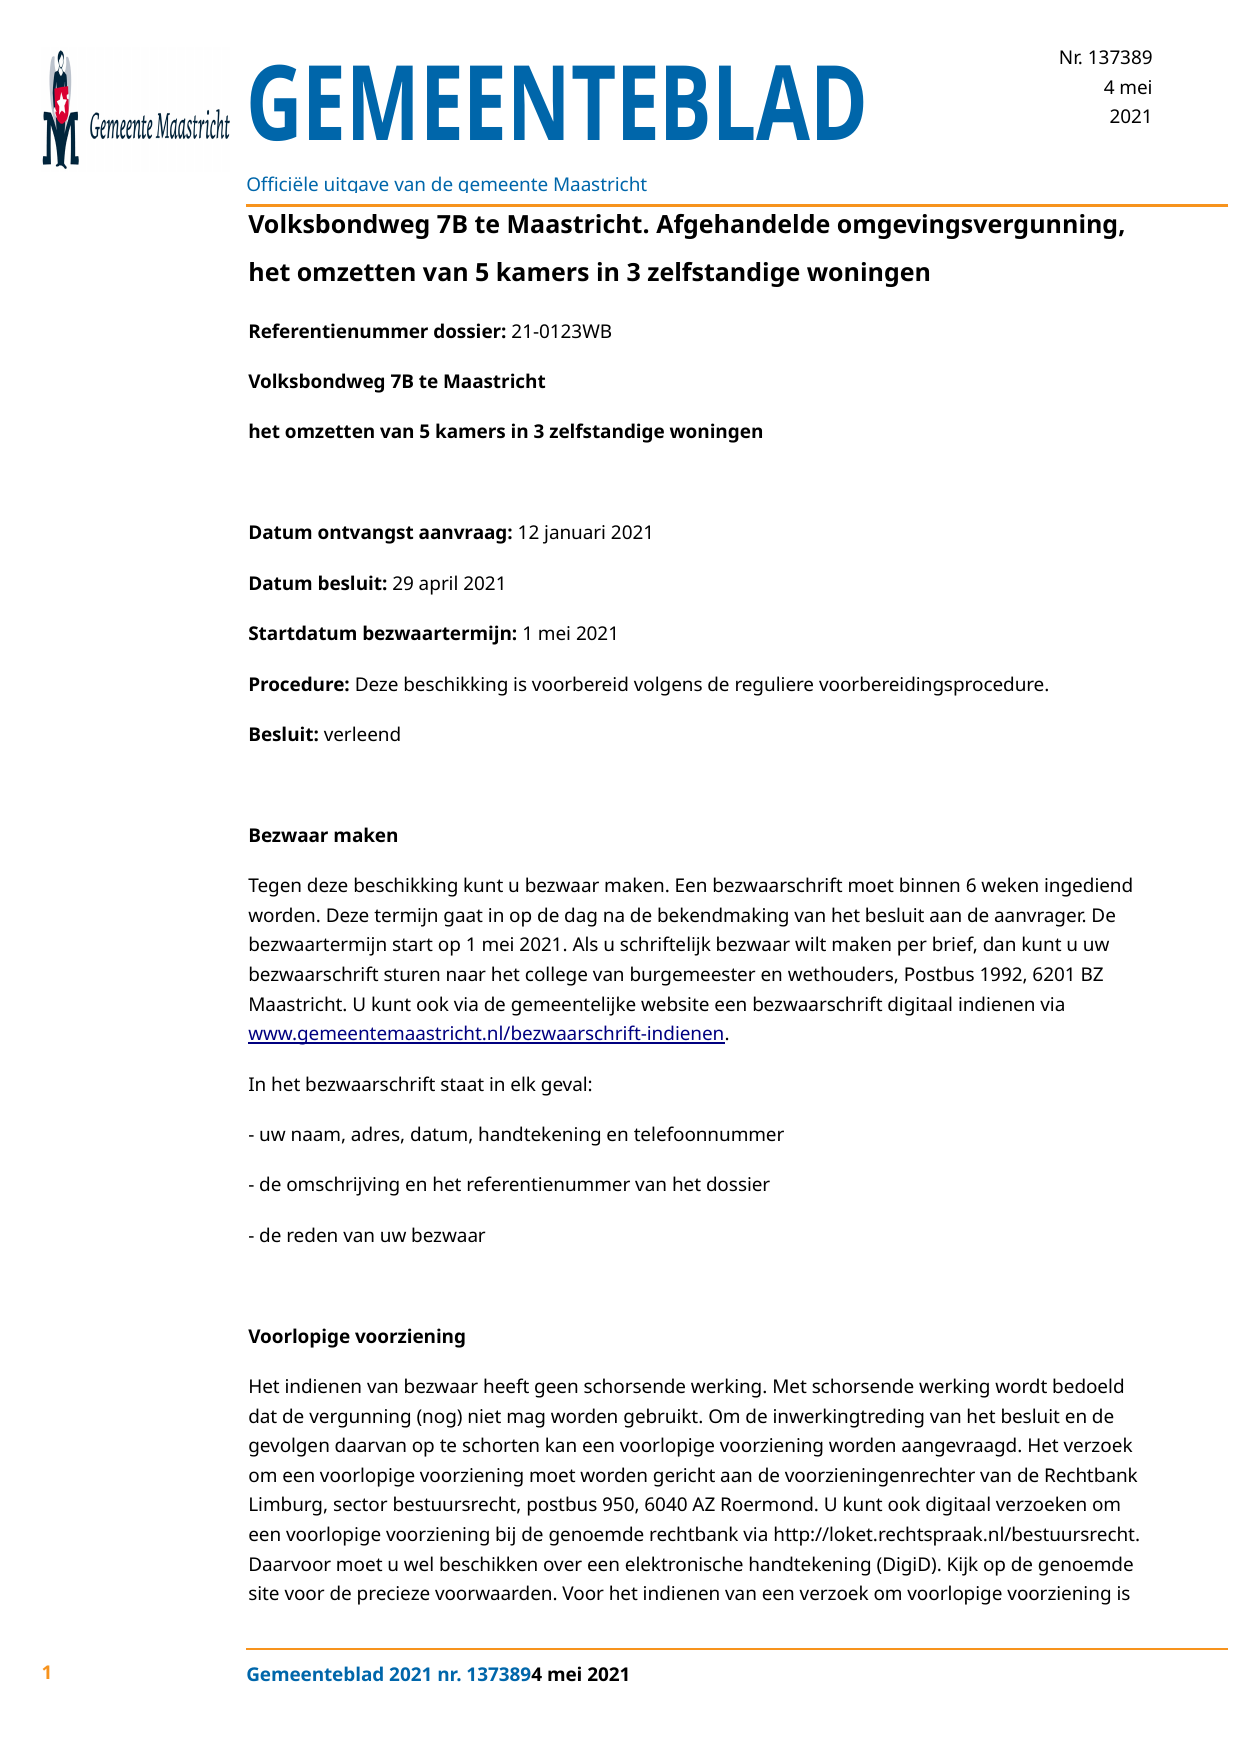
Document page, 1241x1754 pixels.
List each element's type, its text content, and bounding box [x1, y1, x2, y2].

text Het indienen van bezwaar heeft geen schorsende werking. Met schorsende werking wordt bedoeld dat de vergunning (nog) niet mag worden gebruikt. Om de inwerkingtreding van het besluit en de gevolgen daarvan op te schorten kan een voorlopige voorziening worden aangevraagd. Het verzoek om een voorlopige voorziening moet worden gericht aan de voorzieningenrechter van de Rechtbank Limburg, sector bestuursrecht, postbus 950, 6040 AZ Roermond. U kunt ook digitaal verzoeken om een voorlopige voorziening bij de genoemde rechtbank via http://loket.rechtspraak.nl/bestuursrecht. Daarvoor moet u wel beschikken over een elektronische handtekening (DigiD). Kijk op de genoemde site voor de precieze voorwaarden. Voor het indienen van een verzoek om voorlopige voorziening is [248, 1373, 1152, 1606]
text Startdatum bezwaartermijn: 1 mei 2021 [248, 620, 1152, 646]
text - de omschrijving en het referentienummer van het dossier [248, 1172, 1152, 1197]
text Bezwaar maken [248, 822, 1152, 848]
text Voorlopige voorziening [248, 1323, 1152, 1349]
text Procedure: Deze beschikking is voorbereid volgens de reguliere voorbereidingsprocedure. [248, 671, 1152, 697]
text Tegen deze beschikking kunt u bezwaar maken. Een bezwaarschrift moet binnen 6 weken ingediend worden. Deze termijn gaat in op de dag na de bekendmaking van het besluit aan de aanvrager. De bezwaartermijn start op 1 mei 2021. Als u schriftelijk bezwaar wilt maken per brief, dan kunt u uw bezwaarschrift sturen naar het college van burgemeester en wethouders, Postbus 1992, 6201 BZ Maastricht. U kunt ook via de gemeentelijke website een bezwaarschrift digitaal indienen via www.gemeentemaastricht.nl/bezwaarschrift-indienen. [248, 872, 1152, 1046]
text Volksbondweg 7B te Maastricht. Afgehandelde omgevingsvergunning, het omzetten van 5 kamers in 3 zelfstandige woningen [248, 207, 1152, 288]
text het omzetten van 5 kamers in 3 zelfstandige woningen [248, 419, 1152, 444]
text Volksbondweg 7B te Maastricht [248, 368, 1152, 394]
text Referentienummer dossier: 21-0123WB [248, 318, 1152, 344]
text Besluit: verleend [248, 721, 1152, 747]
picture [41, 47, 231, 172]
text - de reden van uw bezwaar [248, 1222, 1152, 1248]
text Datum ontvangst aanvraag: 12 januari 2021 [248, 519, 1152, 545]
text Datum besluit: 29 april 2021 [248, 570, 1152, 596]
text - uw naam, adres, datum, handtekening en telefoonnummer [248, 1121, 1152, 1147]
text In het bezwaarschrift staat in elk geval: [248, 1071, 1152, 1097]
